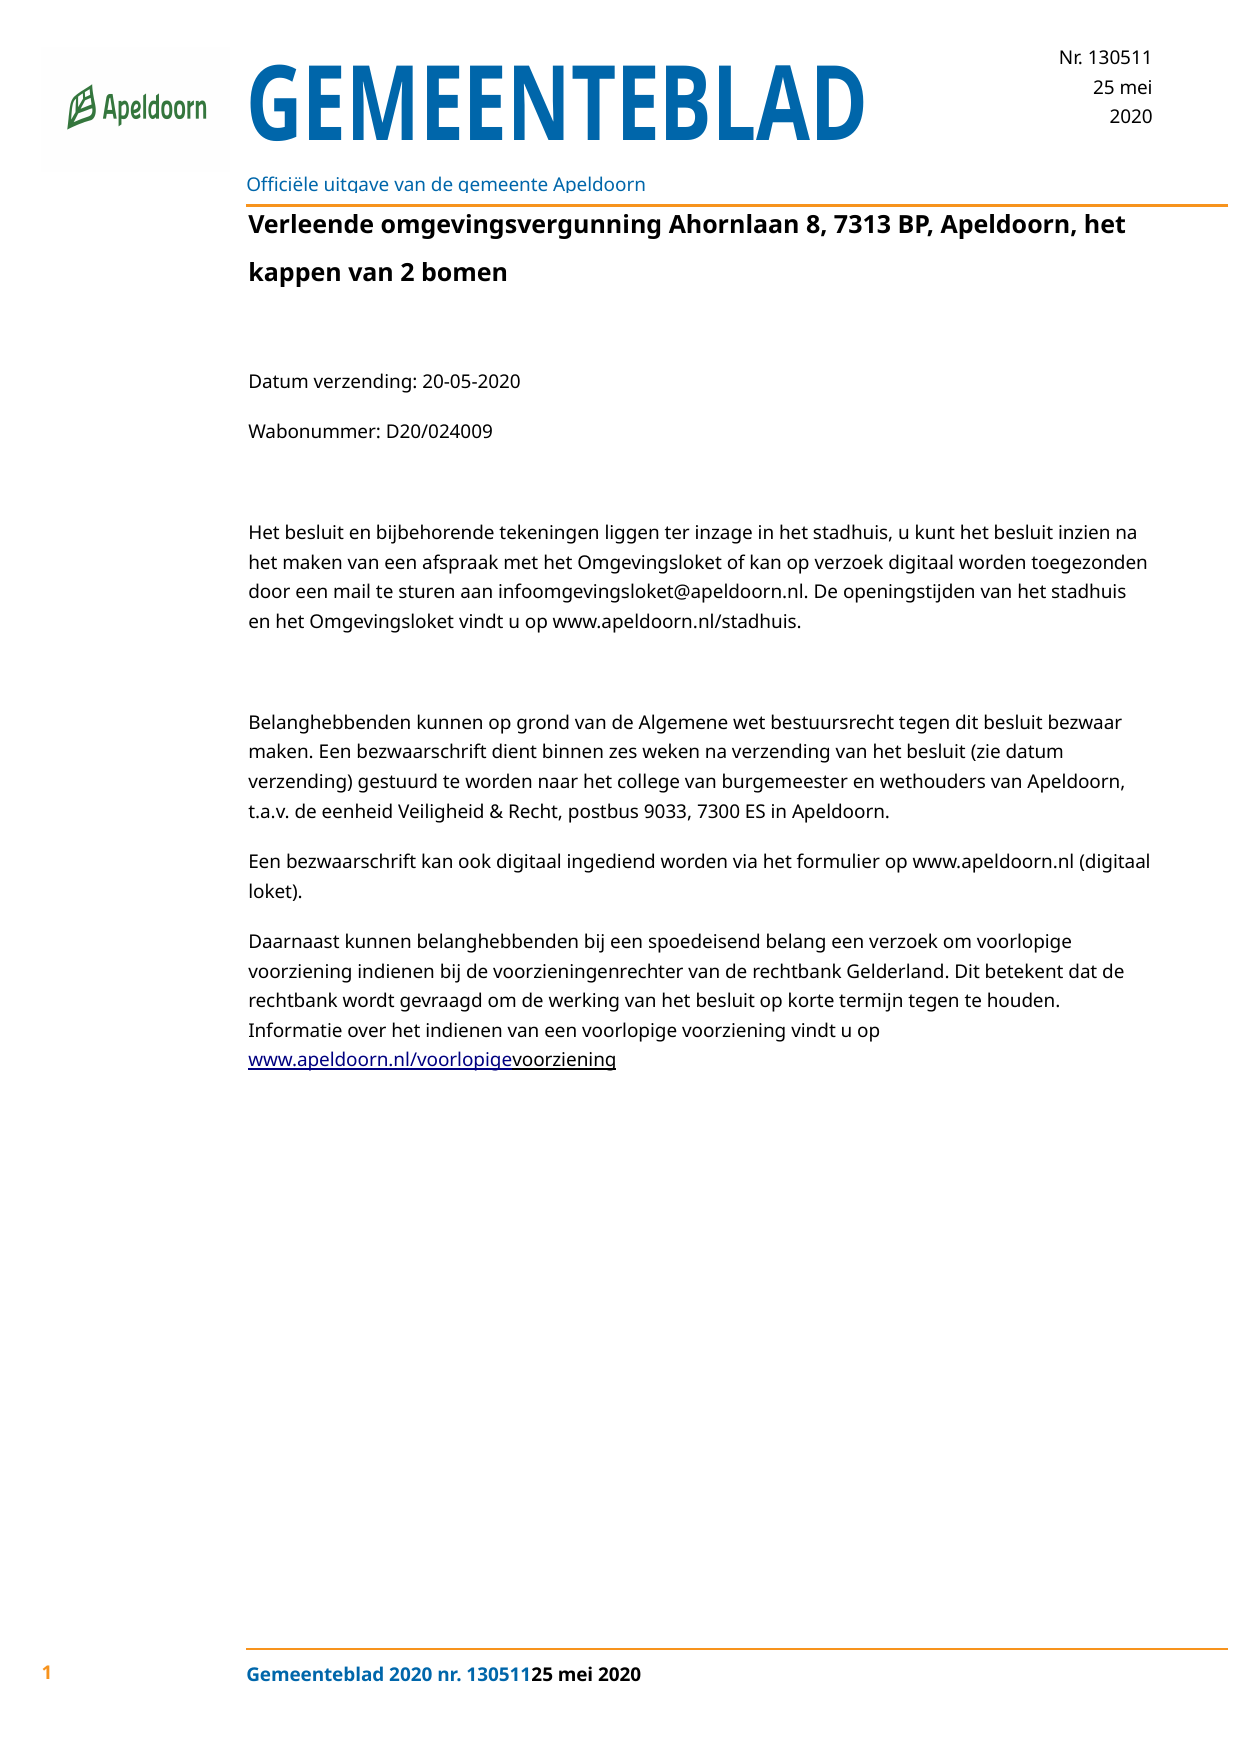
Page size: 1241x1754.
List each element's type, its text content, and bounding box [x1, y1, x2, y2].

text Belanghebbenden kunnen op grond van de Algemene wet bestuursrecht tegen dit besluit bezwaar maken. Een bezwaarschrift dient binnen zes weken na verzending van het besluit (zie datum verzending) gestuurd te worden naar het college van burgemeester en wethouders van Apeldoorn, t.a.v. de eenheid Veiligheid & Recht, postbus 9033, 7300 ES in Apeldoorn. [248, 709, 1152, 824]
text Verleende omgevingsvergunning Ahornlaan 8, 7313 BP, Apeldoorn, het kappen van 2 bomen [248, 207, 1152, 288]
text Wabonummer: D20/024009 [248, 419, 1152, 444]
text Het besluit en bijbehorende tekeningen liggen ter inzage in het stadhuis, u kunt het besluit inzien na het maken van een afspraak met het Omgevingsloket of kan op verzoek digitaal worden toegezonden door een mail te sturen aan infoomgevingsloket@apeldoorn.nl. De openingstijden van het stadhuis en het Omgevingsloket vindt u op www.apeldoorn.nl/stadhuis. [248, 519, 1152, 634]
picture [41, 47, 231, 172]
text Een bezwaarschrift kan ook digitaal ingediend worden via het formulier op www.apeldoorn.nl (digitaal loket). [248, 848, 1152, 904]
text Daarnaast kunnen belanghebbenden bij een spoedeisend belang een verzoek om voorlopige voorziening indienen bij de voorzieningenrechter van de rechtbank Gelderland. Dit betekent dat de rechtbank wordt gevraagd om de werking van het besluit op korte termijn tegen te houden. Informatie over het indienen van een voorlopige voorziening vindt u op www.apeldoorn.nl/voorlopigevoorziening [248, 928, 1152, 1072]
text Datum verzending: 20-05-2020 [248, 368, 1152, 394]
